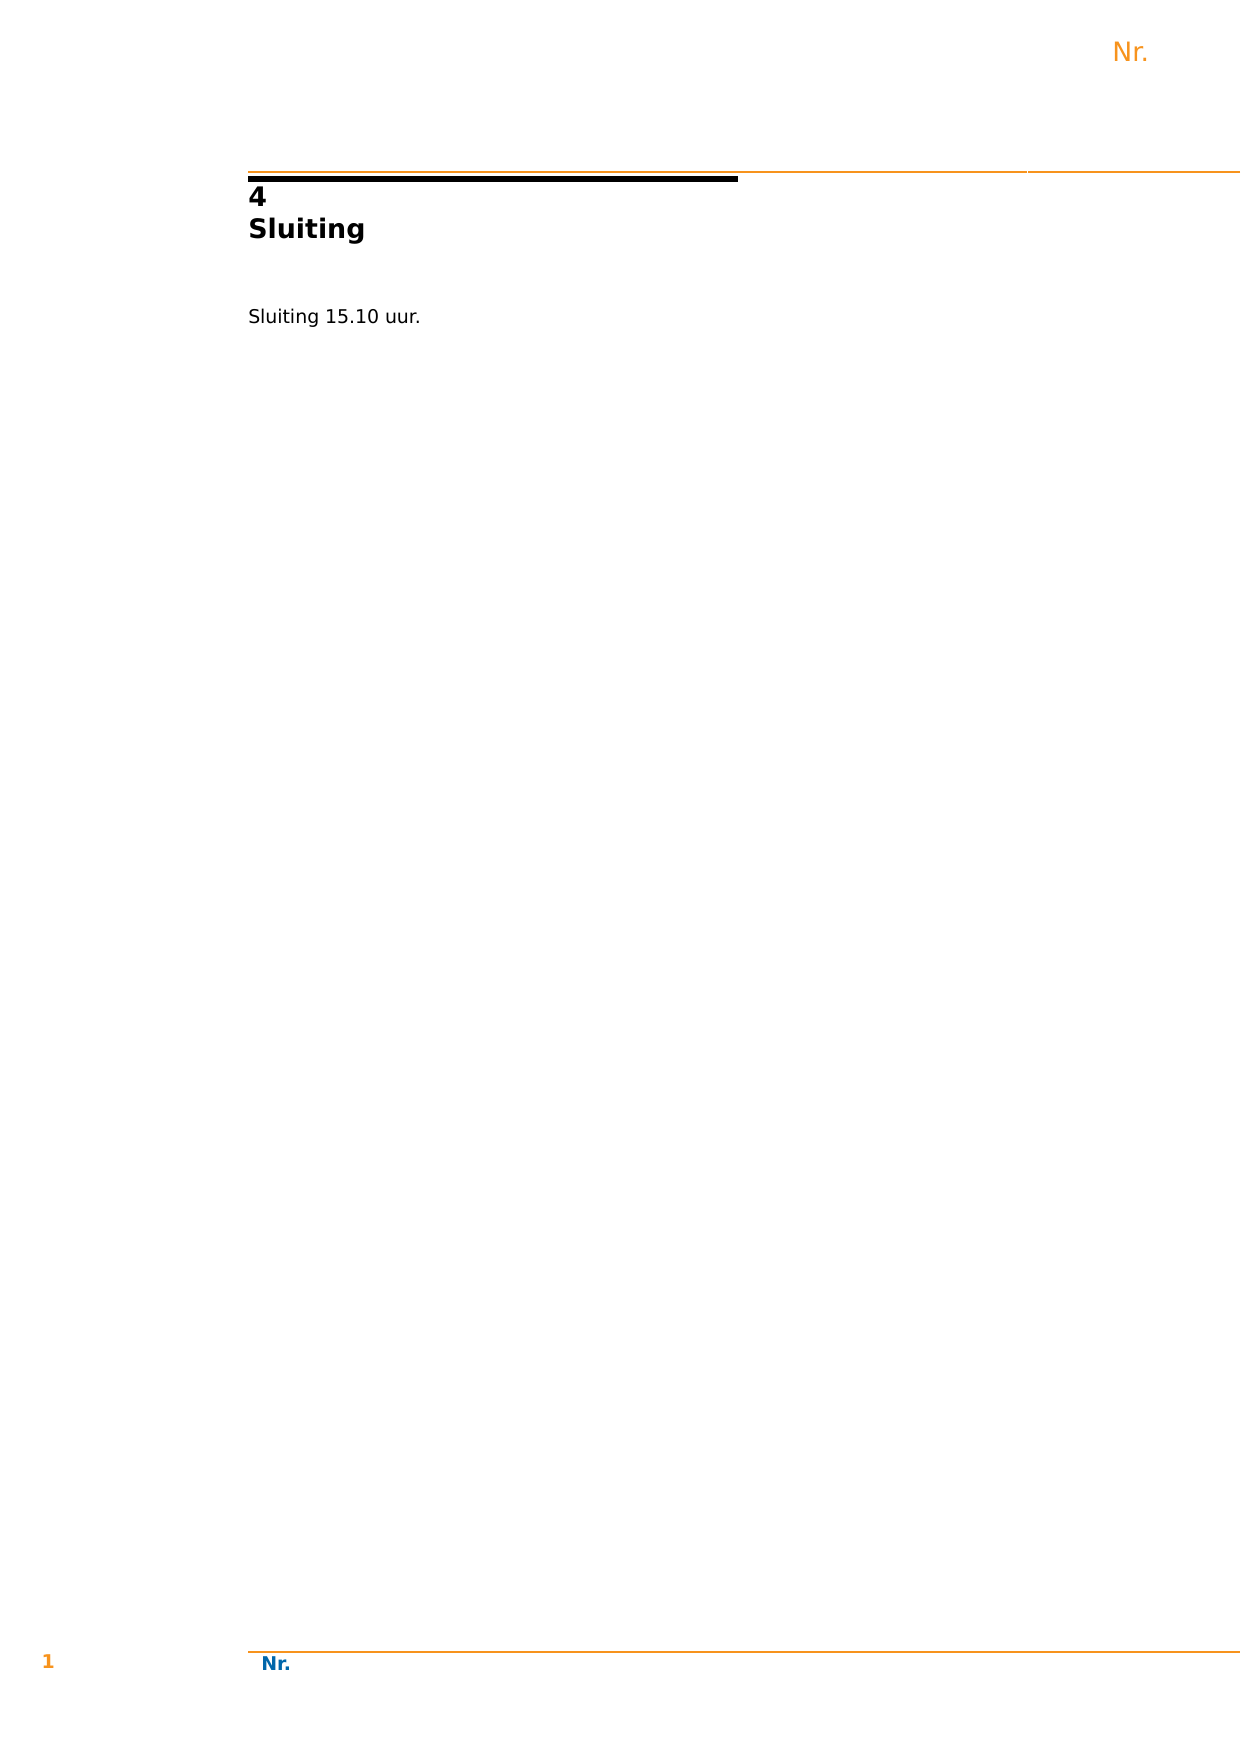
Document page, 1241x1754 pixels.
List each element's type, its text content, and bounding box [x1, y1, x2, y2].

text Sluiting 15.10 uur. [248, 306, 691, 328]
title 4 Sluiting [248, 182, 691, 244]
